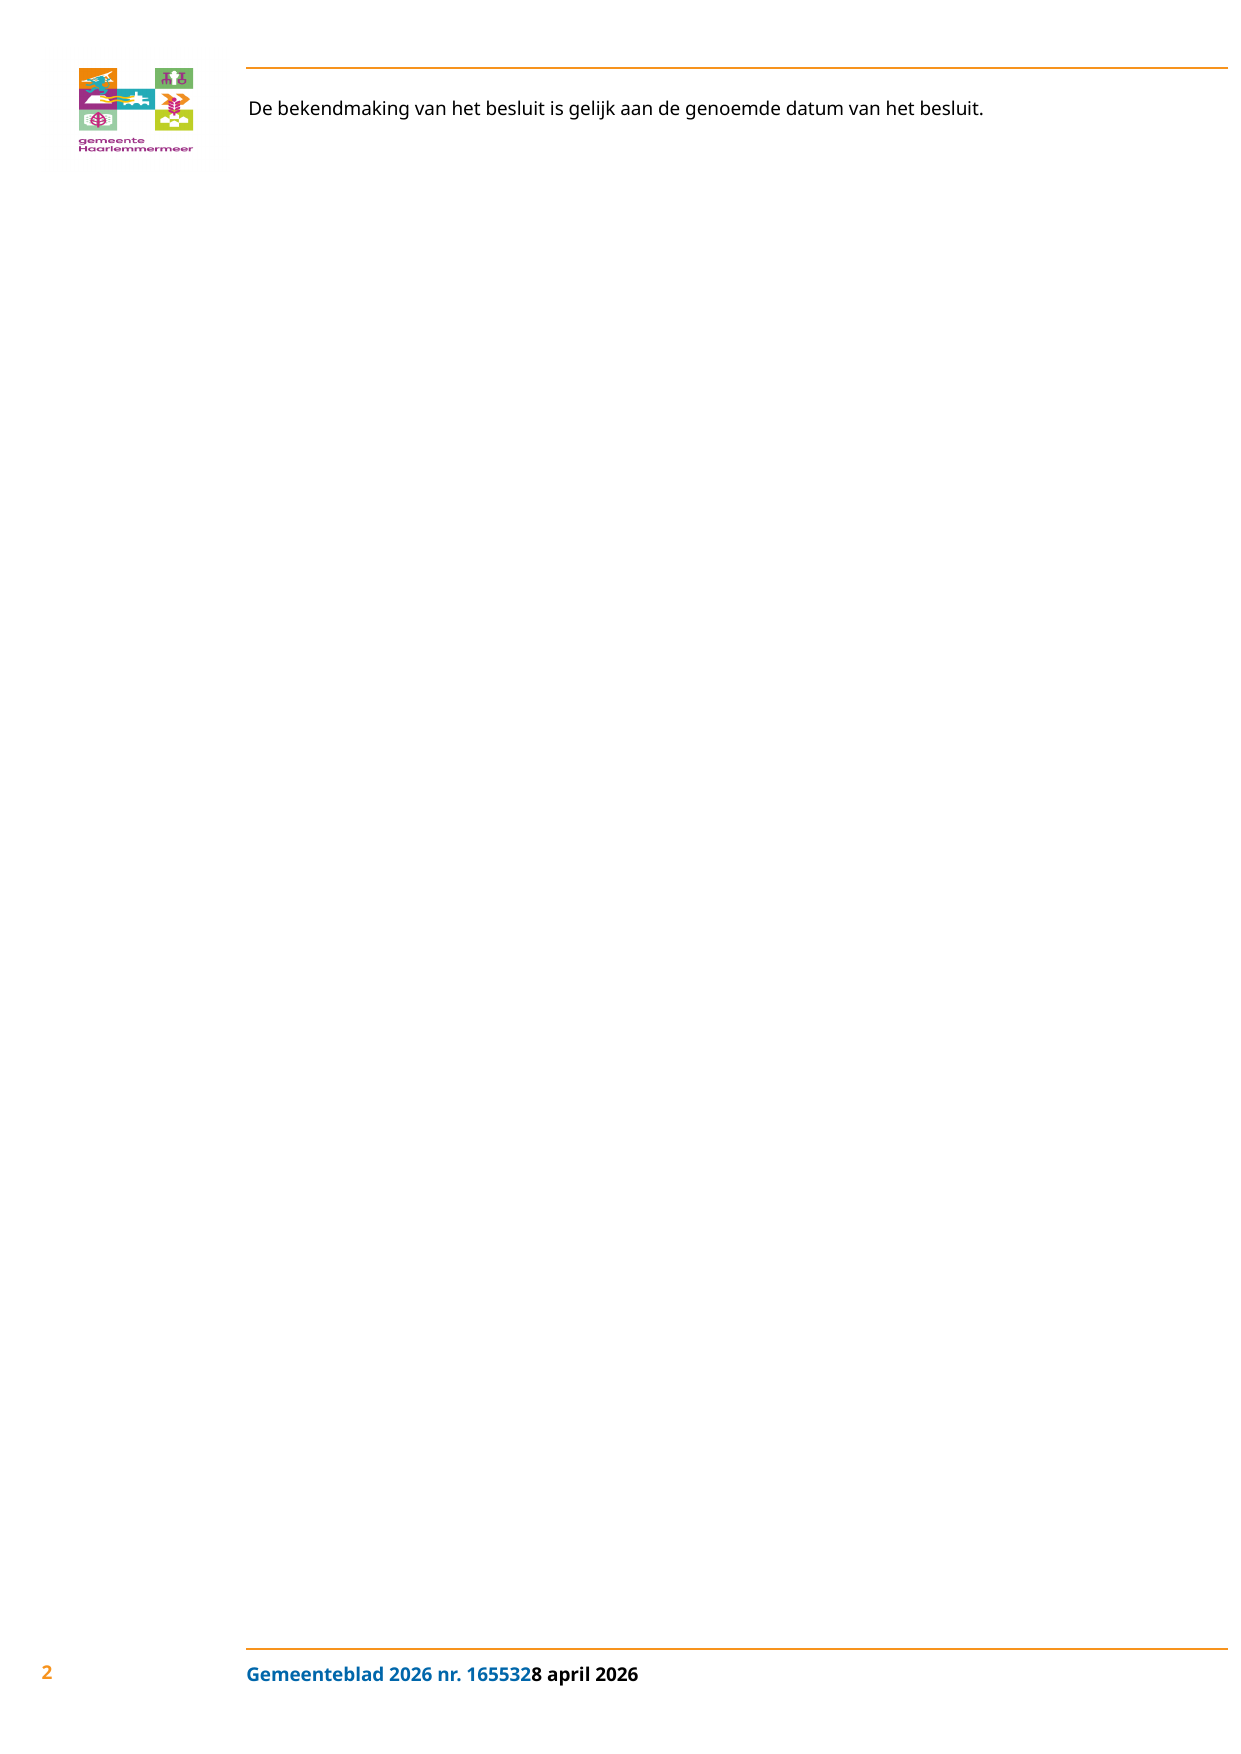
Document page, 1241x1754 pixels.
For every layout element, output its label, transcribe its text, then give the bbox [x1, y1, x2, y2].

text De bekendmaking van het besluit is gelijk aan de genoemde datum van het besluit. [248, 95, 1152, 121]
picture [41, 47, 231, 172]
